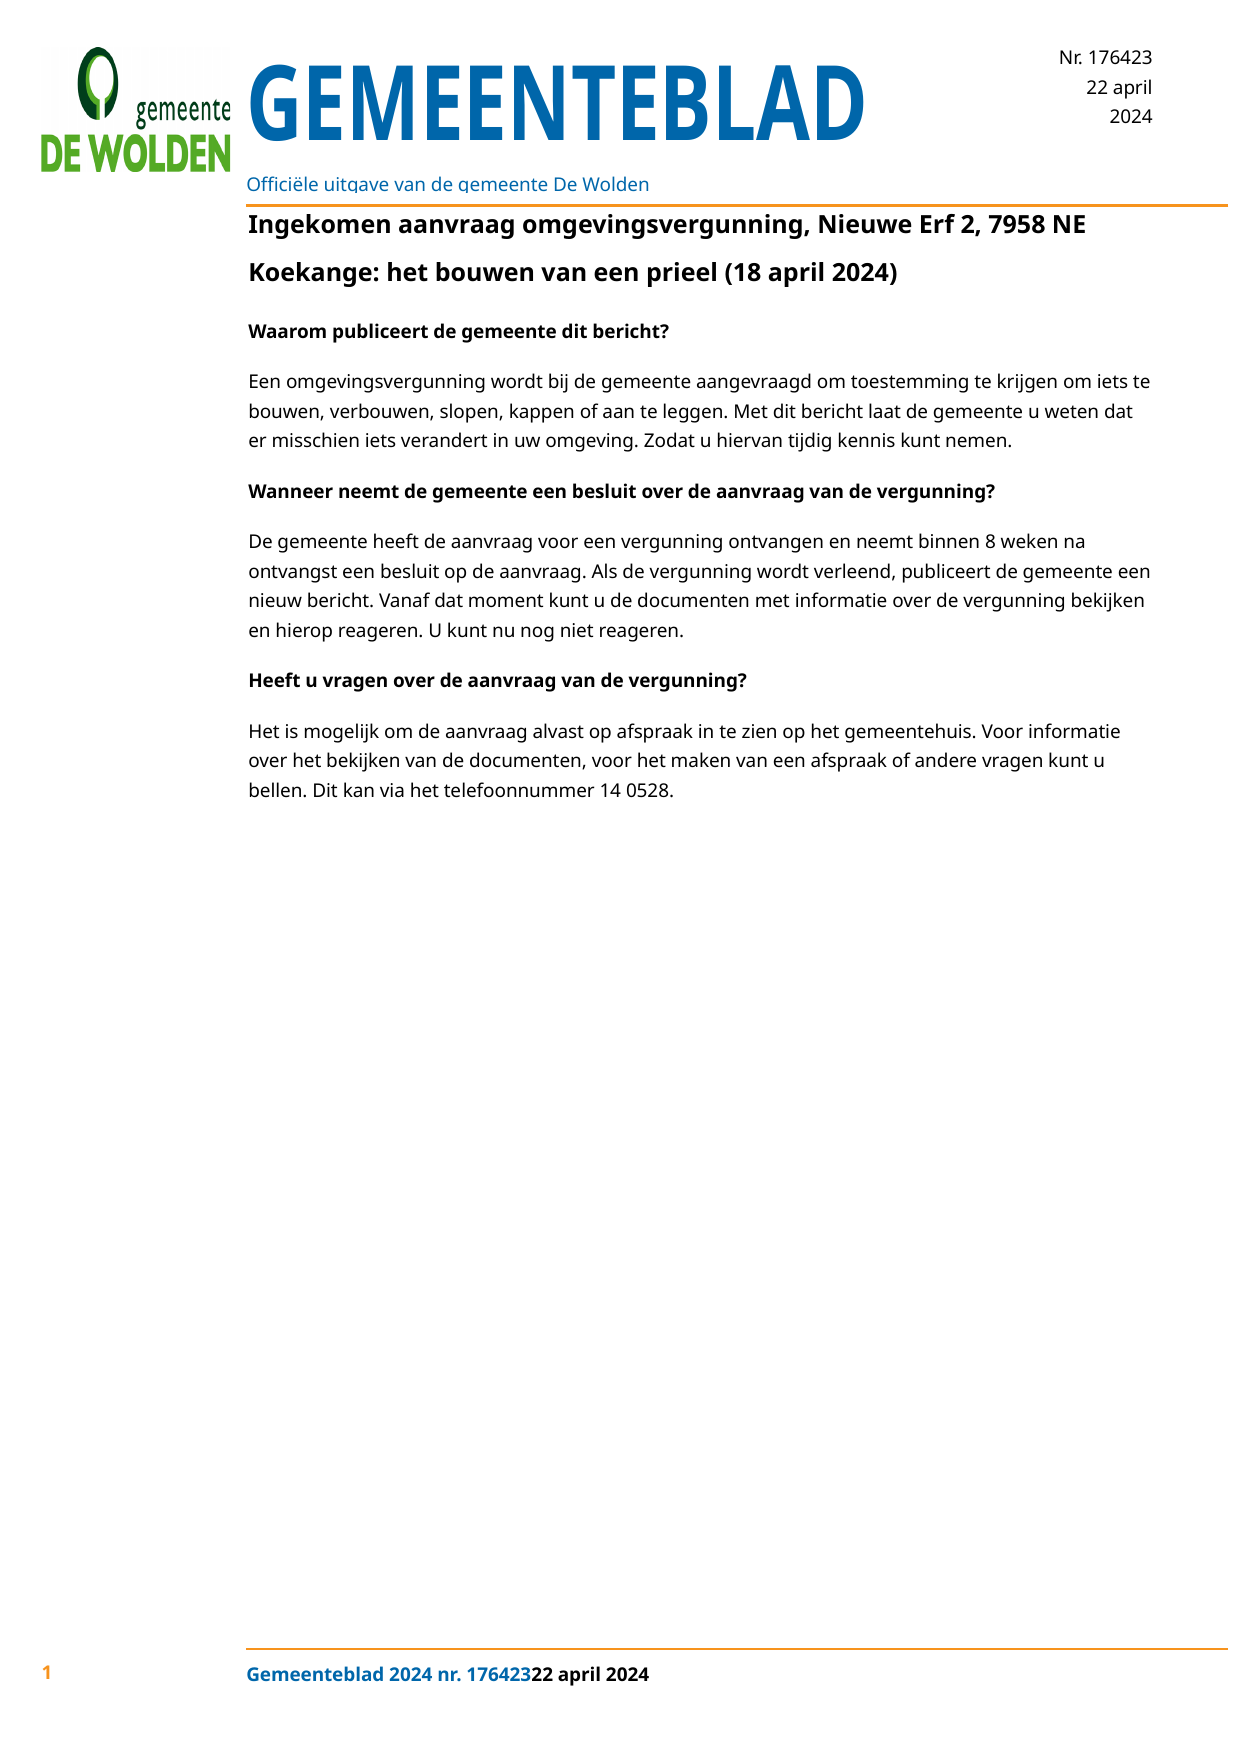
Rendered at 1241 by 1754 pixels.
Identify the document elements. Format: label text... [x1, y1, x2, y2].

text Ingekomen aanvraag omgevingsvergunning, Nieuwe Erf 2, 7958 NE Koekange: het bouwen van een prieel (18 april 2024) [248, 207, 1152, 288]
text Het is mogelijk om de aanvraag alvast op afspraak in te zien op het gemeentehuis. Voor informatie over het bekijken van de documenten, voor het maken van een afspraak of andere vragen kunt u bellen. Dit kan via het telefoonnummer 14 0528. [248, 718, 1152, 803]
text De gemeente heeft de aanvraag voor een vergunning ontvangen en neemt binnen 8 weken na ontvangst een besluit op de aanvraag. Als de vergunning wordt verleend, publiceert de gemeente een nieuw bericht. Vanaf dat moment kunt u de documenten met informatie over de vergunning bekijken en hierop reageren. U kunt nu nog niet reageren. [248, 528, 1152, 643]
text Heeft u vragen over de aanvraag van de vergunning? [248, 667, 1152, 693]
text Wanneer neemt de gemeente een besluit over de aanvraag van de vergunning? [248, 478, 1152, 504]
text Een omgevingsvergunning wordt bij de gemeente aangevraagd om toestemming te krijgen om iets te bouwen, verbouwen, slopen, kappen of aan te leggen. Met dit bericht laat de gemeente u weten dat er misschien iets verandert in uw omgeving. Zodat u hiervan tijdig kennis kunt nemen. [248, 368, 1152, 453]
picture [41, 47, 231, 172]
text Waarom publiceert de gemeente dit bericht? [248, 318, 1152, 344]
